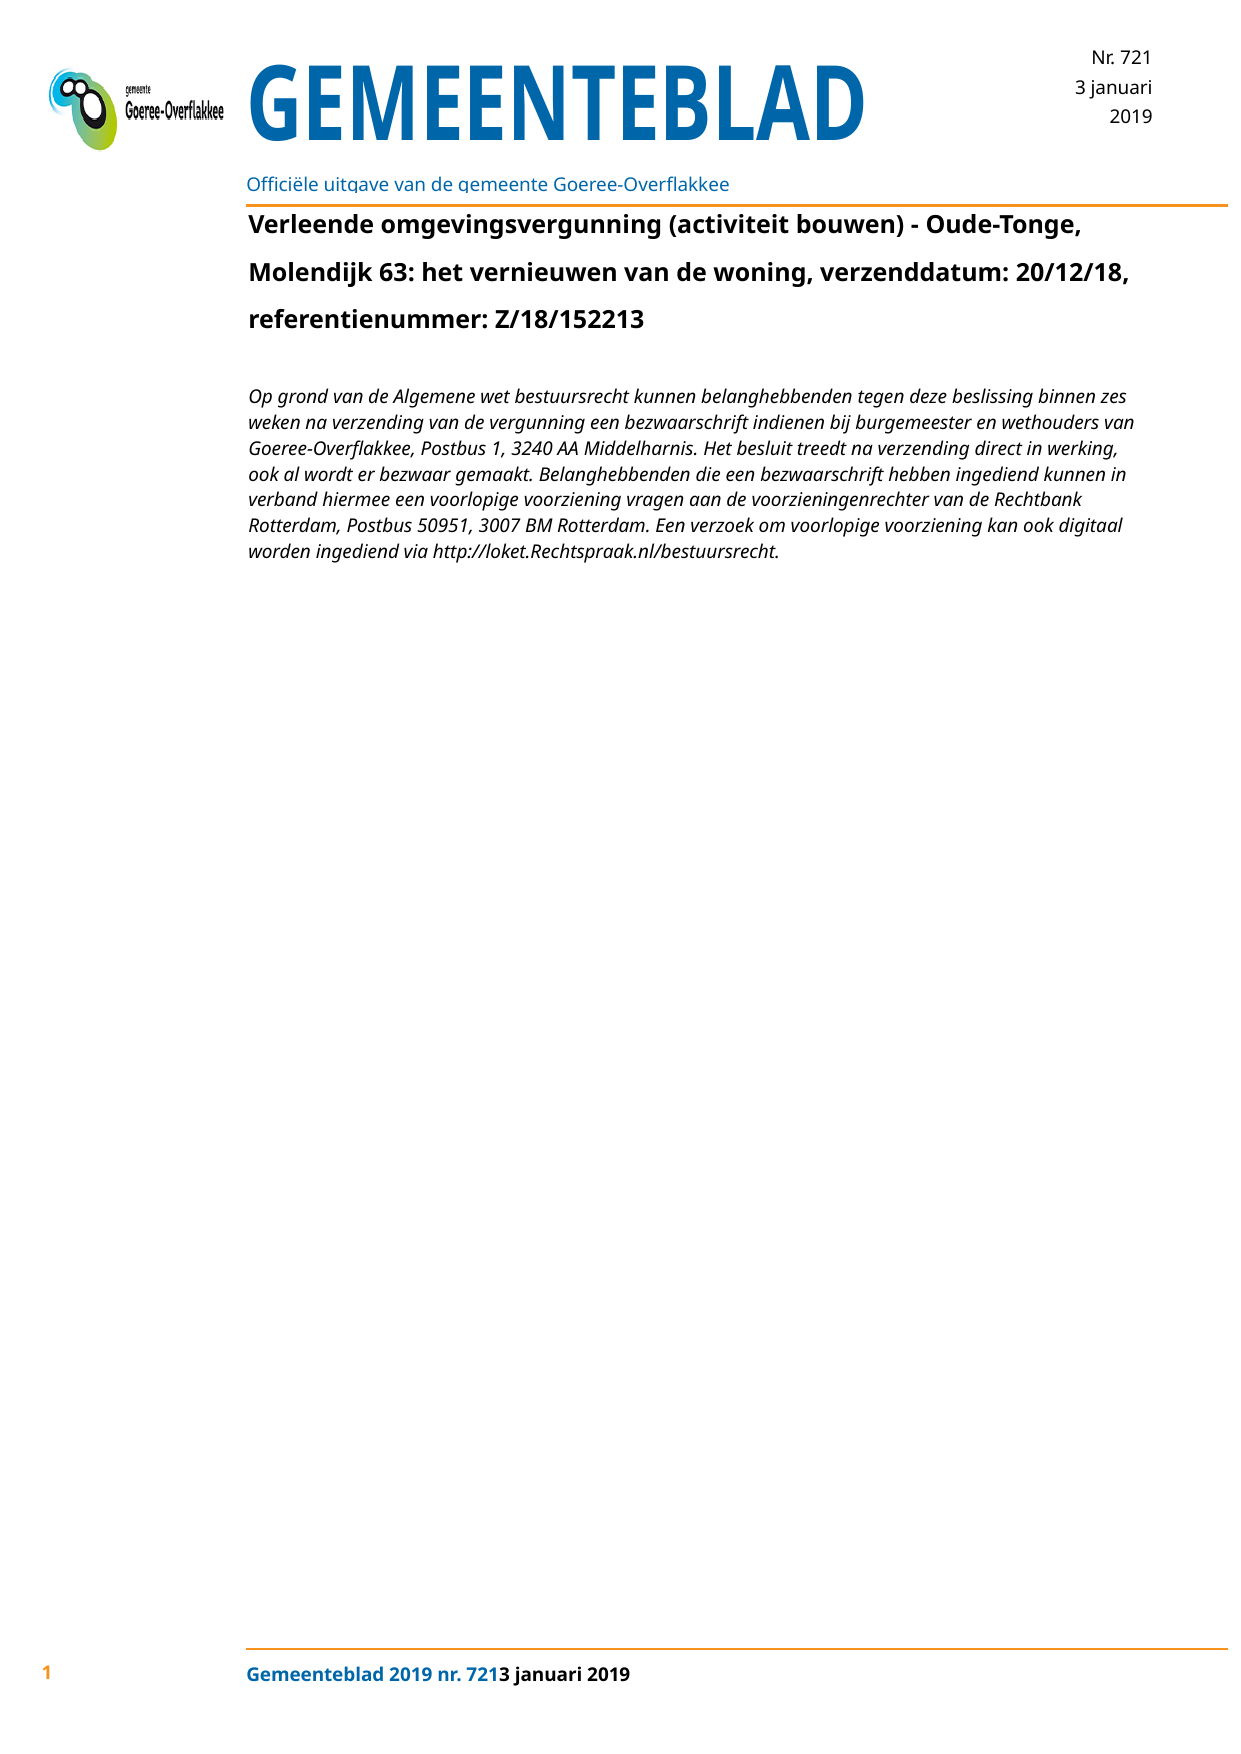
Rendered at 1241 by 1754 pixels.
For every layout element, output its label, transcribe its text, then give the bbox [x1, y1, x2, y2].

text Op grond van de Algemene wet bestuursrecht kunnen belanghebbenden tegen deze beslissing binnen zes weken na verzending van de vergunning een bezwaarschrift indienen bij burgemeester en wethouders van Goeree-Overflakkee, Postbus 1, 3240 AA Middelharnis. Het besluit treedt na verzending direct in werking, ook al wordt er bezwaar gemaakt. Belanghebbenden die een bezwaarschrift hebben ingediend kunnen in verband hiermee een voorlopige voorziening vragen aan de voorzieningenrechter van de Rechtbank Rotterdam, Postbus 50951, 3007 BM Rotterdam. Een verzoek om voorlopige voorziening kan ook digitaal worden ingediend via http://loket.Rechtspraak.nl/bestuursrecht. [248, 384, 1152, 564]
text Verleende omgevingsvergunning (activiteit bouwen) - Oude-Tonge, Molendijk 63: het vernieuwen van de woning, verzenddatum: 20/12/18, referentienummer: Z/18/152213 [248, 207, 1152, 336]
picture [41, 47, 231, 172]
